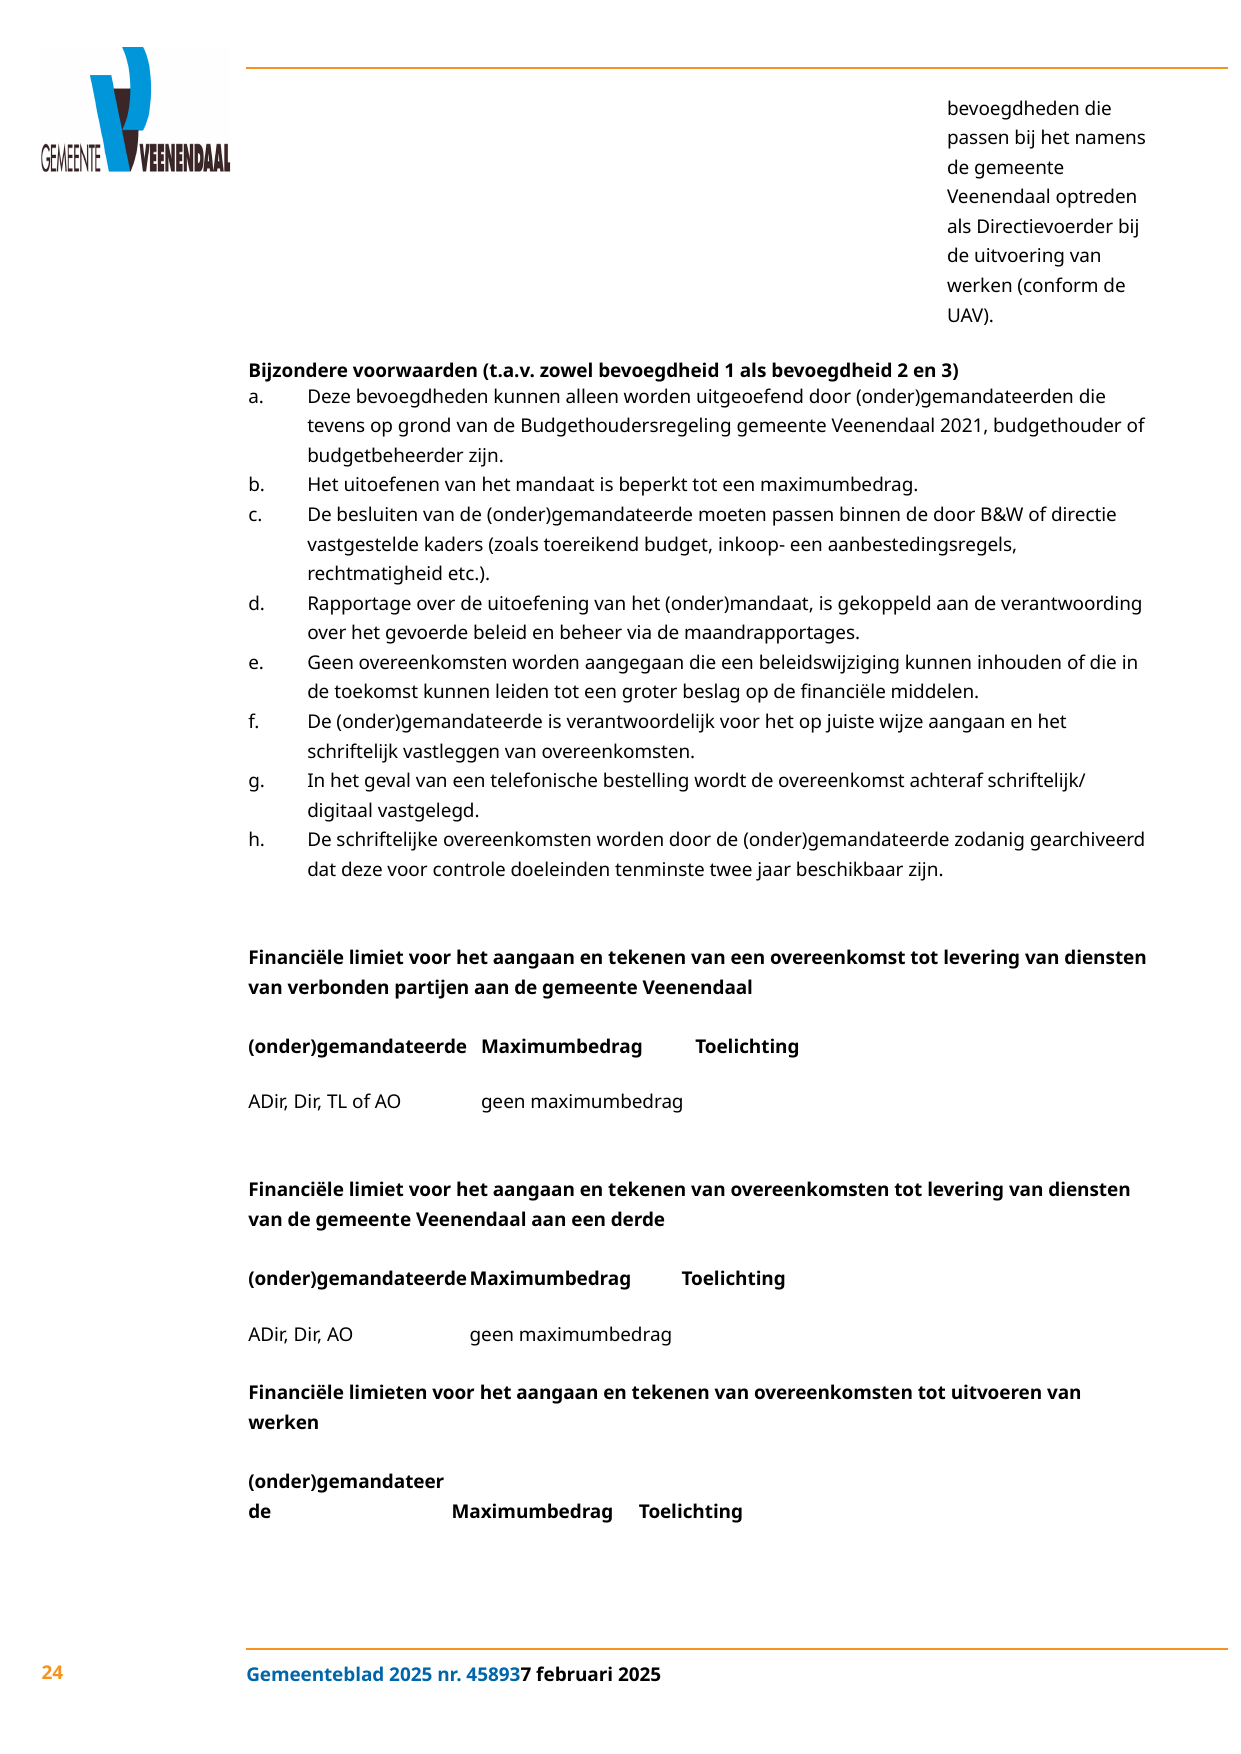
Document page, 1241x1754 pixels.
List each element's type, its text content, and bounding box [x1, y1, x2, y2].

table_cell [695, 1089, 1152, 1114]
table_cell ADir, Dir, AO [248, 1321, 469, 1347]
table_cell geen maximumbedrag [469, 1321, 681, 1347]
text Financiële limieten voor het aangaan en tekenen van overeenkomsten tot uitvoeren van werken [248, 1379, 1152, 1435]
table_header Maximumbedrag [481, 1033, 695, 1088]
picture [41, 47, 130, 172]
table_cell [681, 1321, 1152, 1347]
table_header (onder)gemandateerde [248, 1266, 469, 1321]
table_header (onder)gemandateerde [248, 1033, 481, 1088]
table_cell [387, 95, 531, 357]
table_cell geen maximumbedrag [481, 1089, 695, 1114]
picture [123, 47, 231, 172]
text Financiële limiet voor het aangaan en tekenen van een overeenkomst tot levering van diensten van verbonden partijen aan de gemeente Veenendaal [248, 944, 1152, 1000]
table_cell [248, 95, 387, 357]
table_header (onder)gemandateerde [248, 1468, 451, 1553]
table_cell [531, 95, 670, 357]
table_cell Bijzondere voorwaarden (t.a.v. zowel bevoegdheid 1 als bevoegdheid 2 en 3) [248, 357, 1152, 383]
table_cell ADir, Dir, TL of AO [248, 1089, 481, 1114]
table_cell bevoegdheden die passen bij het namens de gemeente Veenendaal optreden als Directievoerder bij de uitvoering van werken (conform de UAV). [947, 95, 1152, 357]
table_cell [670, 95, 808, 357]
table_header Maximumbedrag [469, 1266, 681, 1321]
table_cell [808, 95, 947, 357]
table_header Toelichting [695, 1033, 1152, 1088]
table_header Toelichting [639, 1468, 1152, 1553]
text Financiële limiet voor het aangaan en tekenen van overeenkomsten tot levering van diensten van de gemeente Veenendaal aan een derde [248, 1177, 1152, 1232]
table_header Maximumbedrag [451, 1468, 639, 1553]
table_cell Deze bevoegdheden kunnen alleen worden uitgeoefend door (onder)gemandateerden die tevens op grond van de Budgethoudersregeling gemeente Veenendaal 2021, budgethouder of budgetbeheerder zijn. Het uitoefenen van het mandaat is beperkt tot een maximumbedrag. De besluiten van de (onder)gemandateerde moeten passen binnen de door B&W of directie vastgestelde kaders (zoals toereikend budget, inkoop- een aanbestedingsregels, rechtmatigheid etc.). Rapportage over de uitoefening van het (onder)mandaat, is gekoppeld aan de verantwoording over het gevoerde beleid en beheer via de maandrapportages. Geen overeenkomsten worden aangegaan die een beleidswijziging kunnen inhouden of die in de toekomst kunnen leiden tot een groter beslag op de financiële middelen. De (onder)gemandateerde is verantwoordelijk voor het op juiste wijze aangaan en het schriftelijk vastleggen van overeenkomsten. In het geval van een telefonische bestelling wordt de overeenkomst achteraf schriftelijk/ digitaal vastgelegd. De schriftelijke overeenkomsten worden door de (onder)gemandateerde zodanig gearchiveerd dat deze voor controle doeleinden tenminste twee jaar beschikbaar zijn. [248, 383, 1152, 882]
table_header Toelichting [681, 1266, 1152, 1321]
